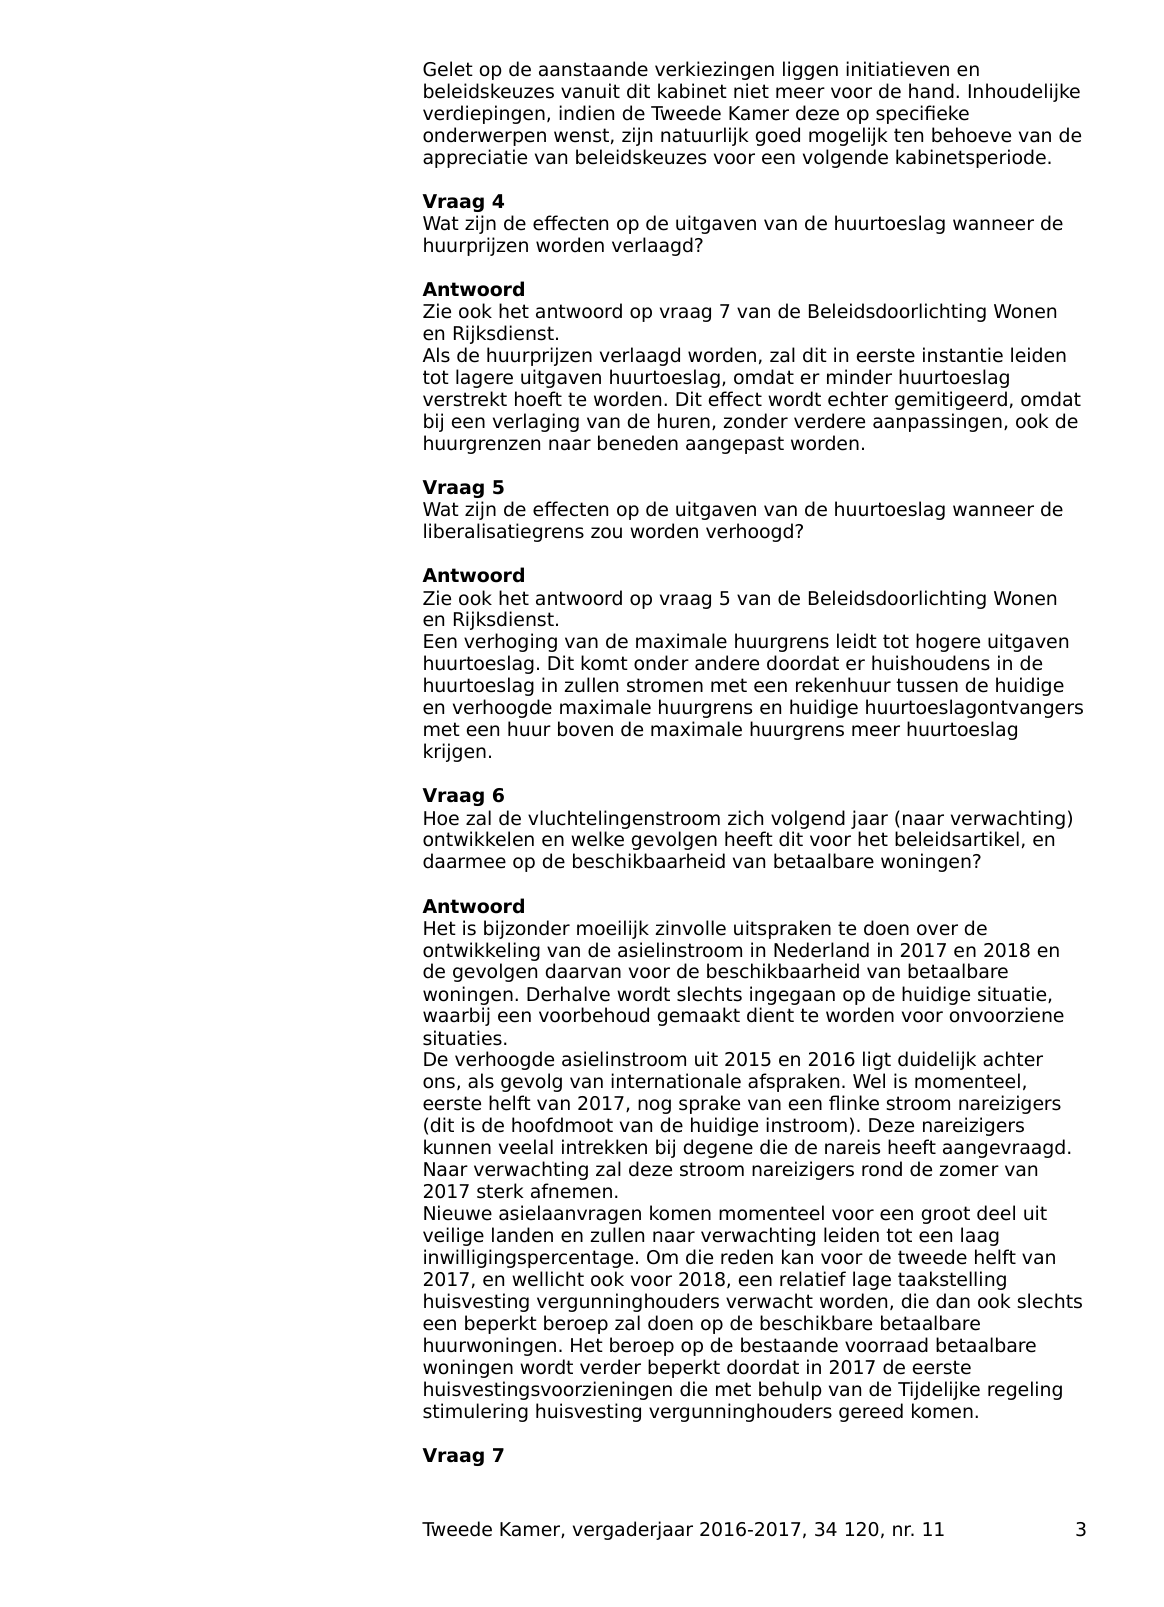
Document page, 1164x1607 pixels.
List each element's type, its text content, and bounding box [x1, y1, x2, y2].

text Vraag 5 [422, 477, 1087, 499]
text Antwoord [422, 896, 1087, 917]
text Wat zijn de effecten op de uitgaven van de huurtoeslag wanneer de liberalisatiegrens zou worden verhoogd? [422, 499, 1087, 543]
text Antwoord [422, 565, 1087, 587]
text Vraag 6 [422, 785, 1087, 807]
text Hoe zal de vluchtelingenstroom zich volgend jaar (naar verwachting) ontwikkelen en welke gevolgen heeft dit voor het beleidsartikel, en daarmee op de beschikbaarheid van betaalbare woningen? [422, 807, 1087, 873]
text Als de huurprijzen verlaagd worden, zal dit in eerste instantie leiden tot lagere uitgaven huurtoeslag, omdat er minder huurtoeslag verstrekt hoeft te worden. Dit effect wordt echter gemitigeerd, omdat bij een verlaging van de huren, zonder verdere aanpassingen, ook de huurgrenzen naar beneden aangepast worden. [422, 345, 1087, 455]
text Vraag 4 [422, 191, 1087, 213]
text Het is bijzonder moeilijk zinvolle uitspraken te doen over de ontwikkeling van de asielinstroom in Nederland in 2017 en 2018 en de gevolgen daarvan voor de beschikbaarheid van betaalbare woningen. Derhalve wordt slechts ingegaan op de huidige situatie, waarbij een voorbehoud gemaakt dient te worden voor onvoorziene situaties. [422, 917, 1087, 1049]
text Gelet op de aanstaande verkiezingen liggen initiatieven en beleidskeuzes vanuit dit kabinet niet meer voor de hand. Inhoudelijke verdiepingen, indien de Tweede Kamer deze op specifieke onderwerpen wenst, zijn natuurlijk goed mogelijk ten behoeve van de appreciatie van beleidskeuzes voor een volgende kabinetsperiode. [422, 59, 1087, 169]
text Zie ook het antwoord op vraag 7 van de Beleidsdoorlichting Wonen en Rijksdienst. [422, 301, 1087, 345]
text Antwoord [422, 279, 1087, 301]
text Nieuwe asielaanvragen komen momenteel voor een groot deel uit veilige landen en zullen naar verwachting leiden tot een laag inwilligingspercentage. Om die reden kan voor de tweede helft van 2017, en wellicht ook voor 2018, een relatief lage taakstelling huisvesting vergunninghouders verwacht worden, die dan ook slechts een beperkt beroep zal doen op de beschikbare betaalbare huurwoningen. Het beroep op de bestaande voorraad betaalbare woningen wordt verder beperkt doordat in 2017 de eerste huisvestingsvoorzieningen die met behulp van de Tijdelijke regeling stimulering huisvesting vergunninghouders gereed komen. [422, 1203, 1087, 1423]
text De verhoogde asielinstroom uit 2015 en 2016 ligt duidelijk achter ons, als gevolg van internationale afspraken. Wel is momenteel, eerste helft van 2017, nog sprake van een flinke stroom nareizigers (dit is de hoofdmoot van de huidige instroom). Deze nareizigers kunnen veelal intrekken bij degene die de nareis heeft aangevraagd. Naar verwachting zal deze stroom nareizigers rond de zomer van 2017 sterk afnemen. [422, 1049, 1087, 1203]
text Wat zijn de effecten op de uitgaven van de huurtoeslag wanneer de huurprijzen worden verlaagd? [422, 213, 1087, 257]
text Zie ook het antwoord op vraag 5 van de Beleidsdoorlichting Wonen en Rijksdienst. [422, 587, 1087, 631]
text Een verhoging van de maximale huurgrens leidt tot hogere uitgaven huurtoeslag. Dit komt onder andere doordat er huishoudens in de huurtoeslag in zullen stromen met een rekenhuur tussen de huidige en verhoogde maximale huurgrens en huidige huurtoeslagontvangers met een huur boven de maximale huurgrens meer huurtoeslag krijgen. [422, 631, 1087, 763]
text Vraag 7 [422, 1445, 1087, 1467]
